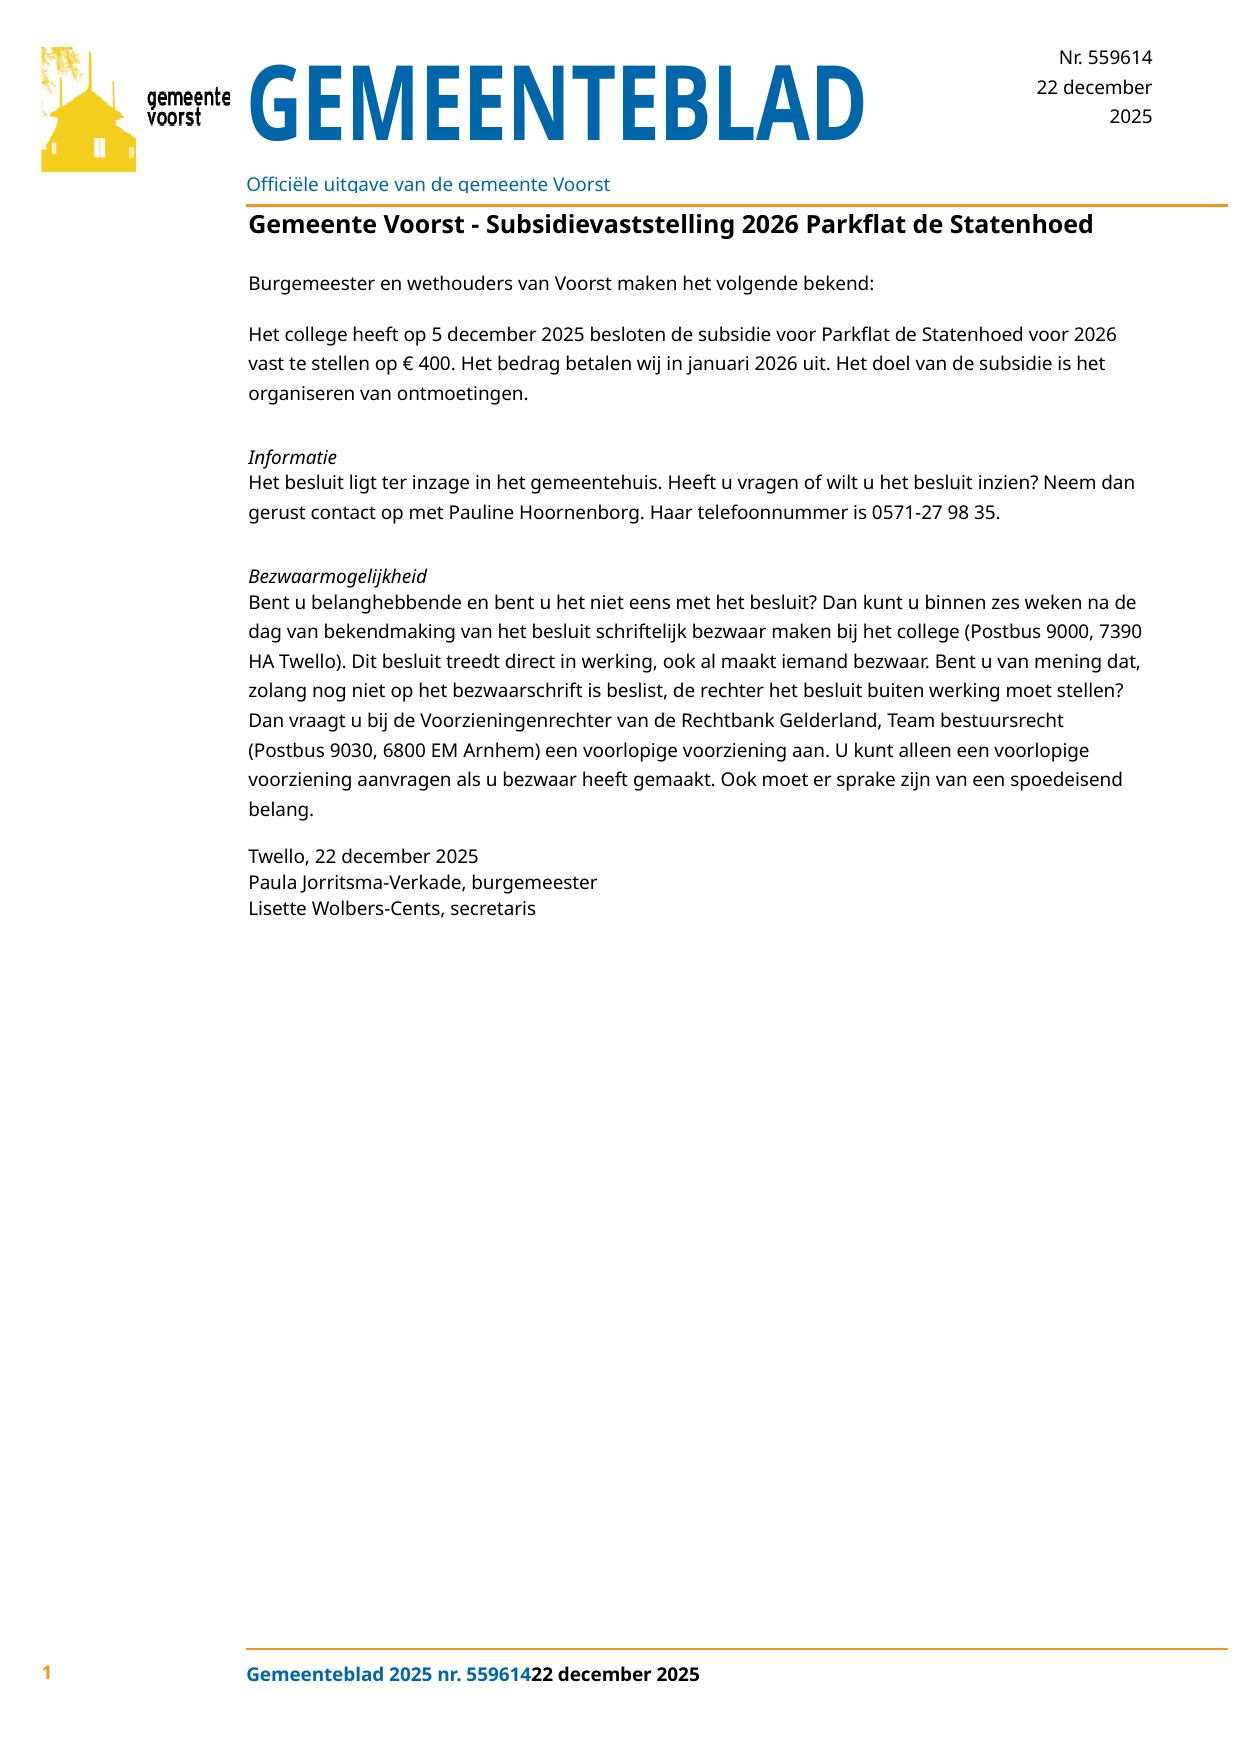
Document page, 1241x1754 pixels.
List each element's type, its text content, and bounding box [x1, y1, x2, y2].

text Bezwaarmogelijkheid [248, 563, 1152, 589]
text Paula Jorritsma-Verkade, burgemeester [248, 869, 1152, 895]
text Het college heeft op 5 december 2025 besloten de subsidie voor Parkflat de Statenhoed voor 2026 vast te stellen op € 400. Het bedrag betalen wij in januari 2026 uit. Het doel van de subsidie is het organiseren van ontmoetingen. [248, 321, 1152, 406]
text Het besluit ligt ter inzage in het gemeentehuis. Heeft u vragen of wilt u het besluit inzien? Neem dan gerust contact op met Pauline Hoornenborg. Haar telefoonnummer is 0571-27 98 35. [248, 469, 1152, 525]
text Gemeente Voorst - Subsidievaststelling 2026 Parkflat de Statenhoed [248, 207, 1152, 241]
text Bent u belanghebbende en bent u het niet eens met het besluit? Dan kunt u binnen zes weken na de dag van bekendmaking van het besluit schriftelijk bezwaar maken bij het college (Postbus 9000, 7390 HA Twello). Dit besluit treedt direct in werking, ook al maakt iemand bezwaar. Bent u van mening dat, zolang nog niet op het bezwaarschrift is beslist, de rechter het besluit buiten werking moet stellen? Dan vraagt u bij de Voorzieningenrechter van de Rechtbank Gelderland, Team bestuursrecht (Postbus 9030, 6800 EM Arnhem) een voorlopige voorziening aan. U kunt alleen een voorlopige voorziening aanvragen als u bezwaar heeft gemaakt. Ook moet er sprake zijn van een spoedeisend belang. [248, 589, 1152, 822]
text Twello, 22 december 2025 [248, 844, 1152, 869]
text Burgemeester en wethouders van Voorst maken het volgende bekend: [248, 270, 1152, 296]
text Informatie [248, 444, 1152, 469]
picture [41, 47, 231, 172]
text Lisette Wolbers-Cents, secretaris [248, 895, 1152, 921]
